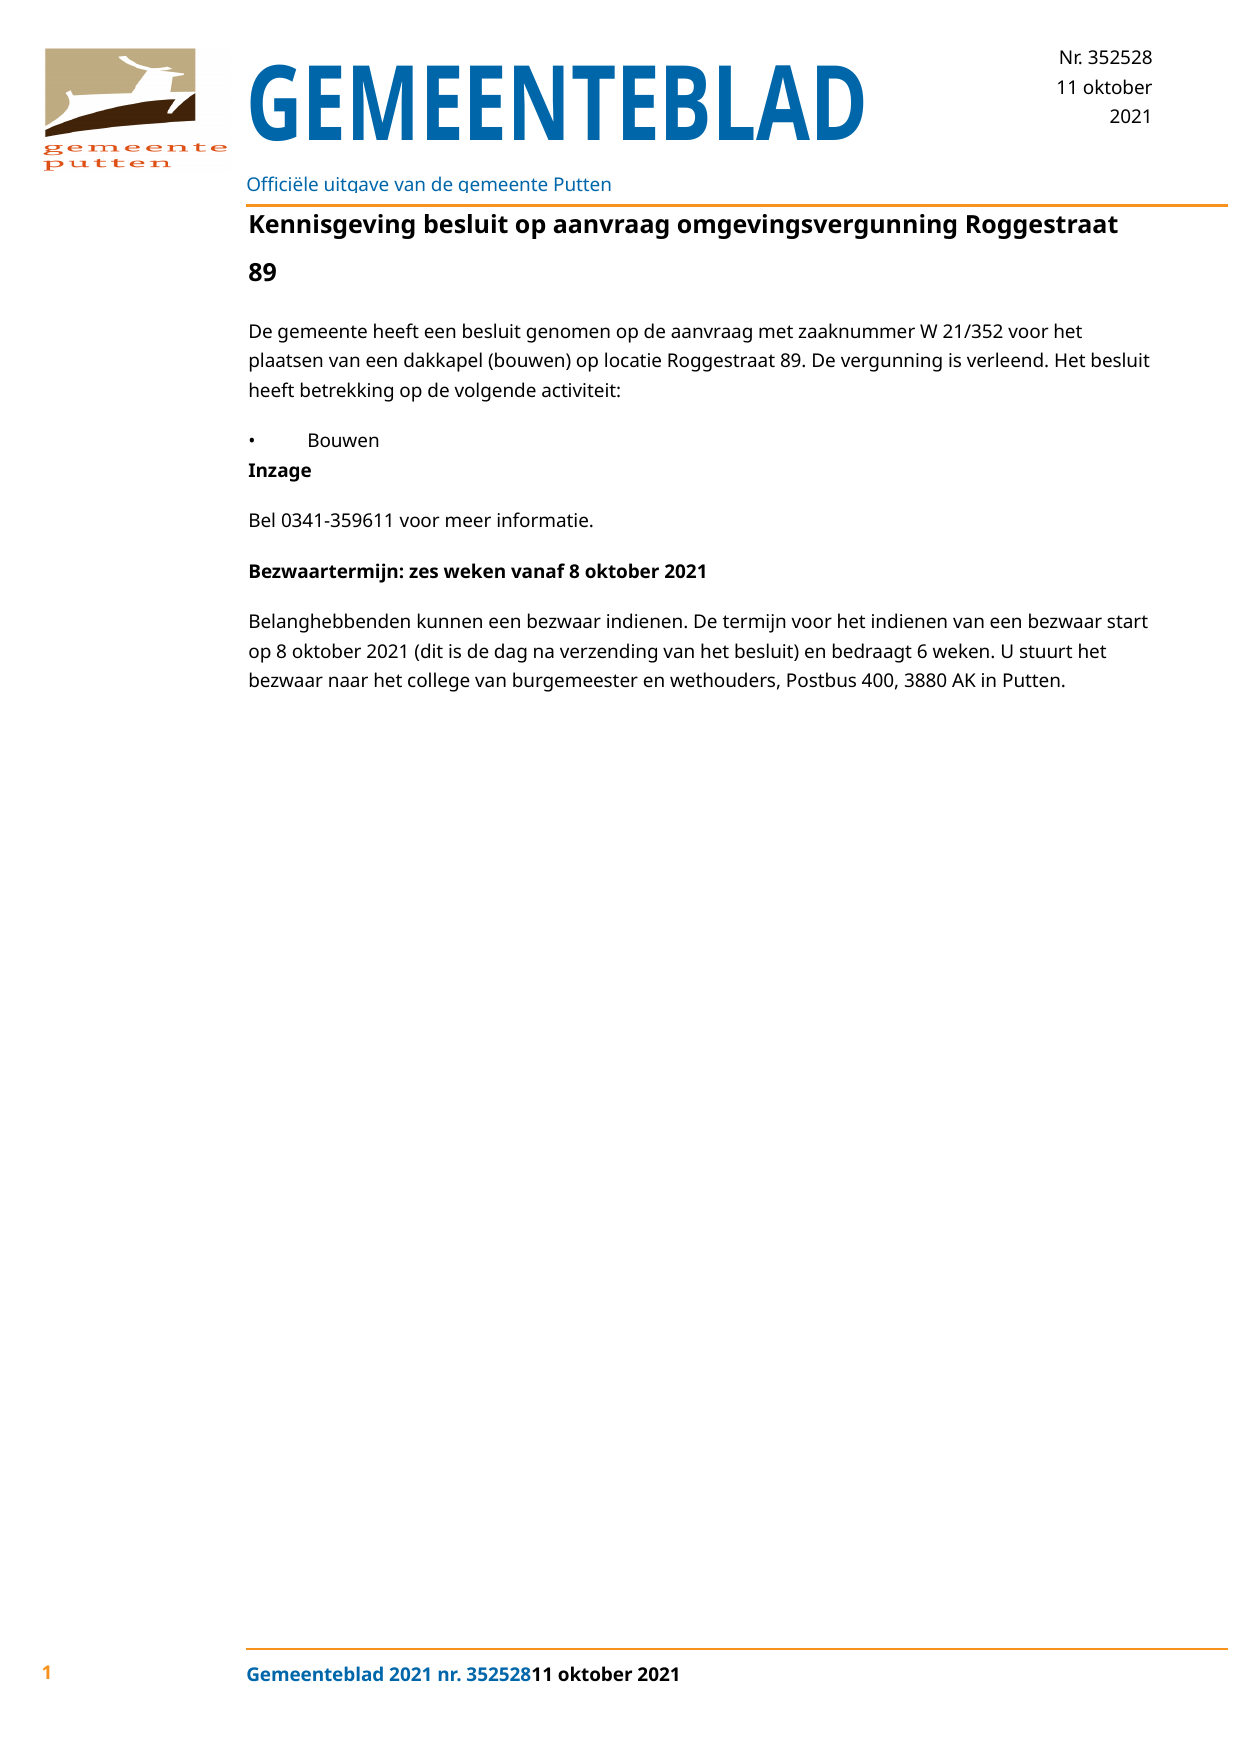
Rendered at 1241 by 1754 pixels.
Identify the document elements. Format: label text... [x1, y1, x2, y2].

text Kennisgeving besluit op aanvraag omgevingsvergunning Roggestraat 89 [248, 207, 1152, 288]
text De gemeente heeft een besluit genomen op de aanvraag met zaaknummer W 21/352 voor het plaatsen van een dakkapel (bouwen) op locatie Roggestraat 89. De vergunning is verleend. Het besluit heeft betrekking op de volgende activiteit: [248, 318, 1152, 403]
picture [41, 47, 231, 172]
text Bezwaartermijn: zes weken vanaf 8 oktober 2021 [248, 558, 1152, 584]
text Belanghebbenden kunnen een bezwaar indienen. De termijn voor het indienen van een bezwaar start op 8 oktober 2021 (dit is de dag na verzending van het besluit) en bedraagt 6 weken. U stuurt het bezwaar naar het college van burgemeester en wethouders, Postbus 400, 3880 AK in Putten. [248, 608, 1152, 693]
text Bel 0341-359611 voor meer informatie. [248, 507, 1152, 533]
text Inzage [248, 457, 1152, 483]
list Bouwen [248, 427, 1152, 453]
